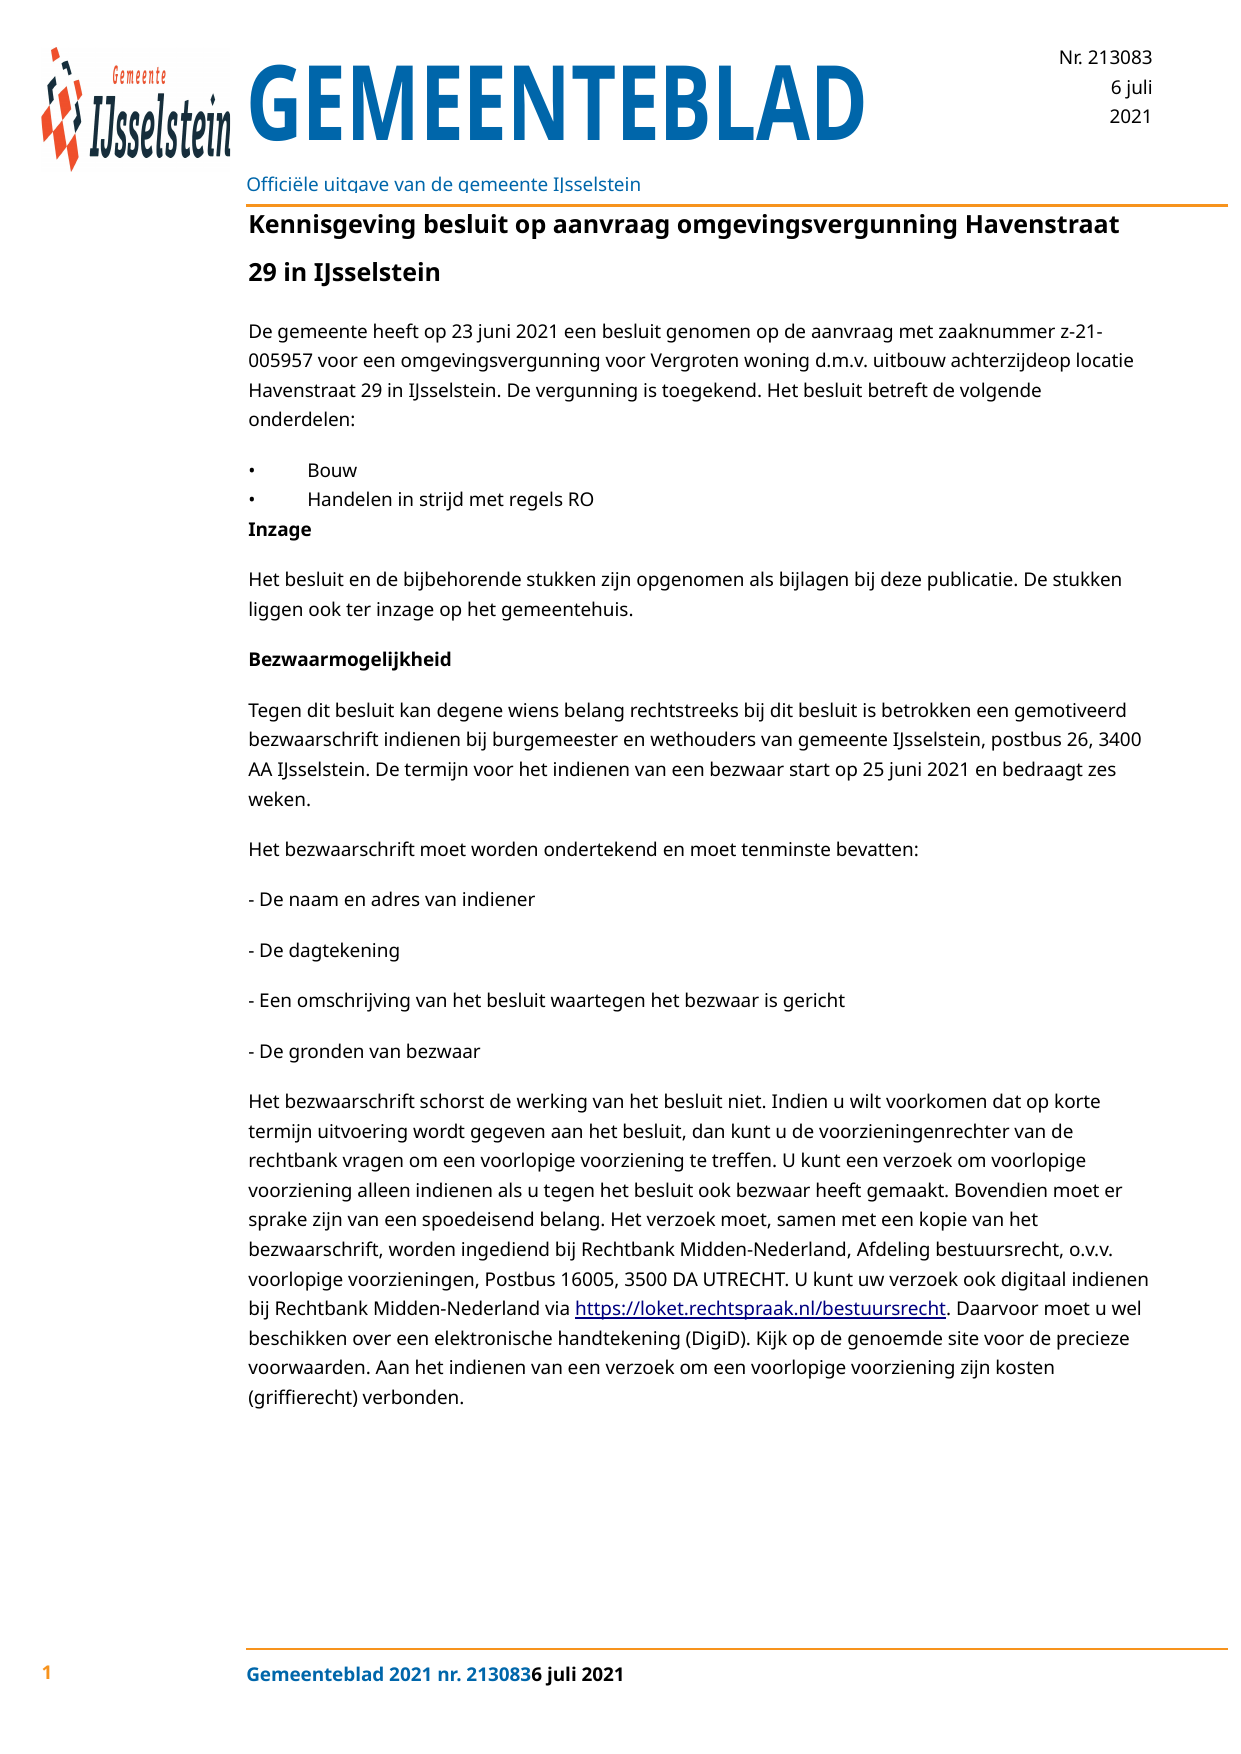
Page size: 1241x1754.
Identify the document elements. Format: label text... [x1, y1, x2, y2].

text Kennisgeving besluit op aanvraag omgevingsvergunning Havenstraat 29 in IJsselstein [248, 207, 1152, 288]
text Bezwaarmogelijkheid [248, 647, 1152, 672]
text - De naam en adres van indiener [248, 887, 1152, 912]
picture [41, 47, 231, 172]
text Inzage [248, 516, 1152, 542]
text De gemeente heeft op 23 juni 2021 een besluit genomen op de aanvraag met zaaknummer z-21-005957 voor een omgevingsvergunning voor Vergroten woning d.m.v. uitbouw achterzijdeop locatie Havenstraat 29 in IJsselstein. De vergunning is toegekend. Het besluit betreft de volgende onderdelen: [248, 318, 1152, 432]
text Het besluit en de bijbehorende stukken zijn opgenomen als bijlagen bij deze publicatie. De stukken liggen ook ter inzage op het gemeentehuis. [248, 567, 1152, 622]
list Handelen in strijd met regels RO [248, 487, 1152, 512]
list Bouw [248, 457, 1152, 483]
text Het bezwaarschrift schorst de werking van het besluit niet. Indien u wilt voorkomen dat op korte termijn uitvoering wordt gegeven aan het besluit, dan kunt u de voorzieningenrechter van de rechtbank vragen om een voorlopige voorziening te treffen. U kunt een verzoek om voorlopige voorziening alleen indienen als u tegen het besluit ook bezwaar heeft gemaakt. Bovendien moet er sprake zijn van een spoedeisend belang. Het verzoek moet, samen met een kopie van het bezwaarschrift, worden ingediend bij Rechtbank Midden-Nederland, Afdeling bestuursrecht, o.v.v. voorlopige voorzieningen, Postbus 16005, 3500 DA UTRECHT. U kunt uw verzoek ook digitaal indienen bij Rechtbank Midden-Nederland via https://loket.rechtspraak.nl/bestuursrecht. Daarvoor moet u wel beschikken over een elektronische handtekening (DigiD). Kijk op de genoemde site voor de precieze voorwaarden. Aan het indienen van een verzoek om een voorlopige voorziening zijn kosten (griffierecht) verbonden. [248, 1088, 1152, 1410]
text - De dagtekening [248, 937, 1152, 963]
text - De gronden van bezwaar [248, 1038, 1152, 1064]
text Het bezwaarschrift moet worden ondertekend en moet tenminste bevatten: [248, 836, 1152, 862]
text Tegen dit besluit kan degene wiens belang rechtstreeks bij dit besluit is betrokken een gemotiveerd bezwaarschrift indienen bij burgemeester en wethouders van gemeente IJsselstein, postbus 26, 3400 AA IJsselstein. De termijn voor het indienen van een bezwaar start op 25 juni 2021 en bedraagt zes weken. [248, 697, 1152, 812]
text - Een omschrijving van het besluit waartegen het bezwaar is gericht [248, 987, 1152, 1013]
